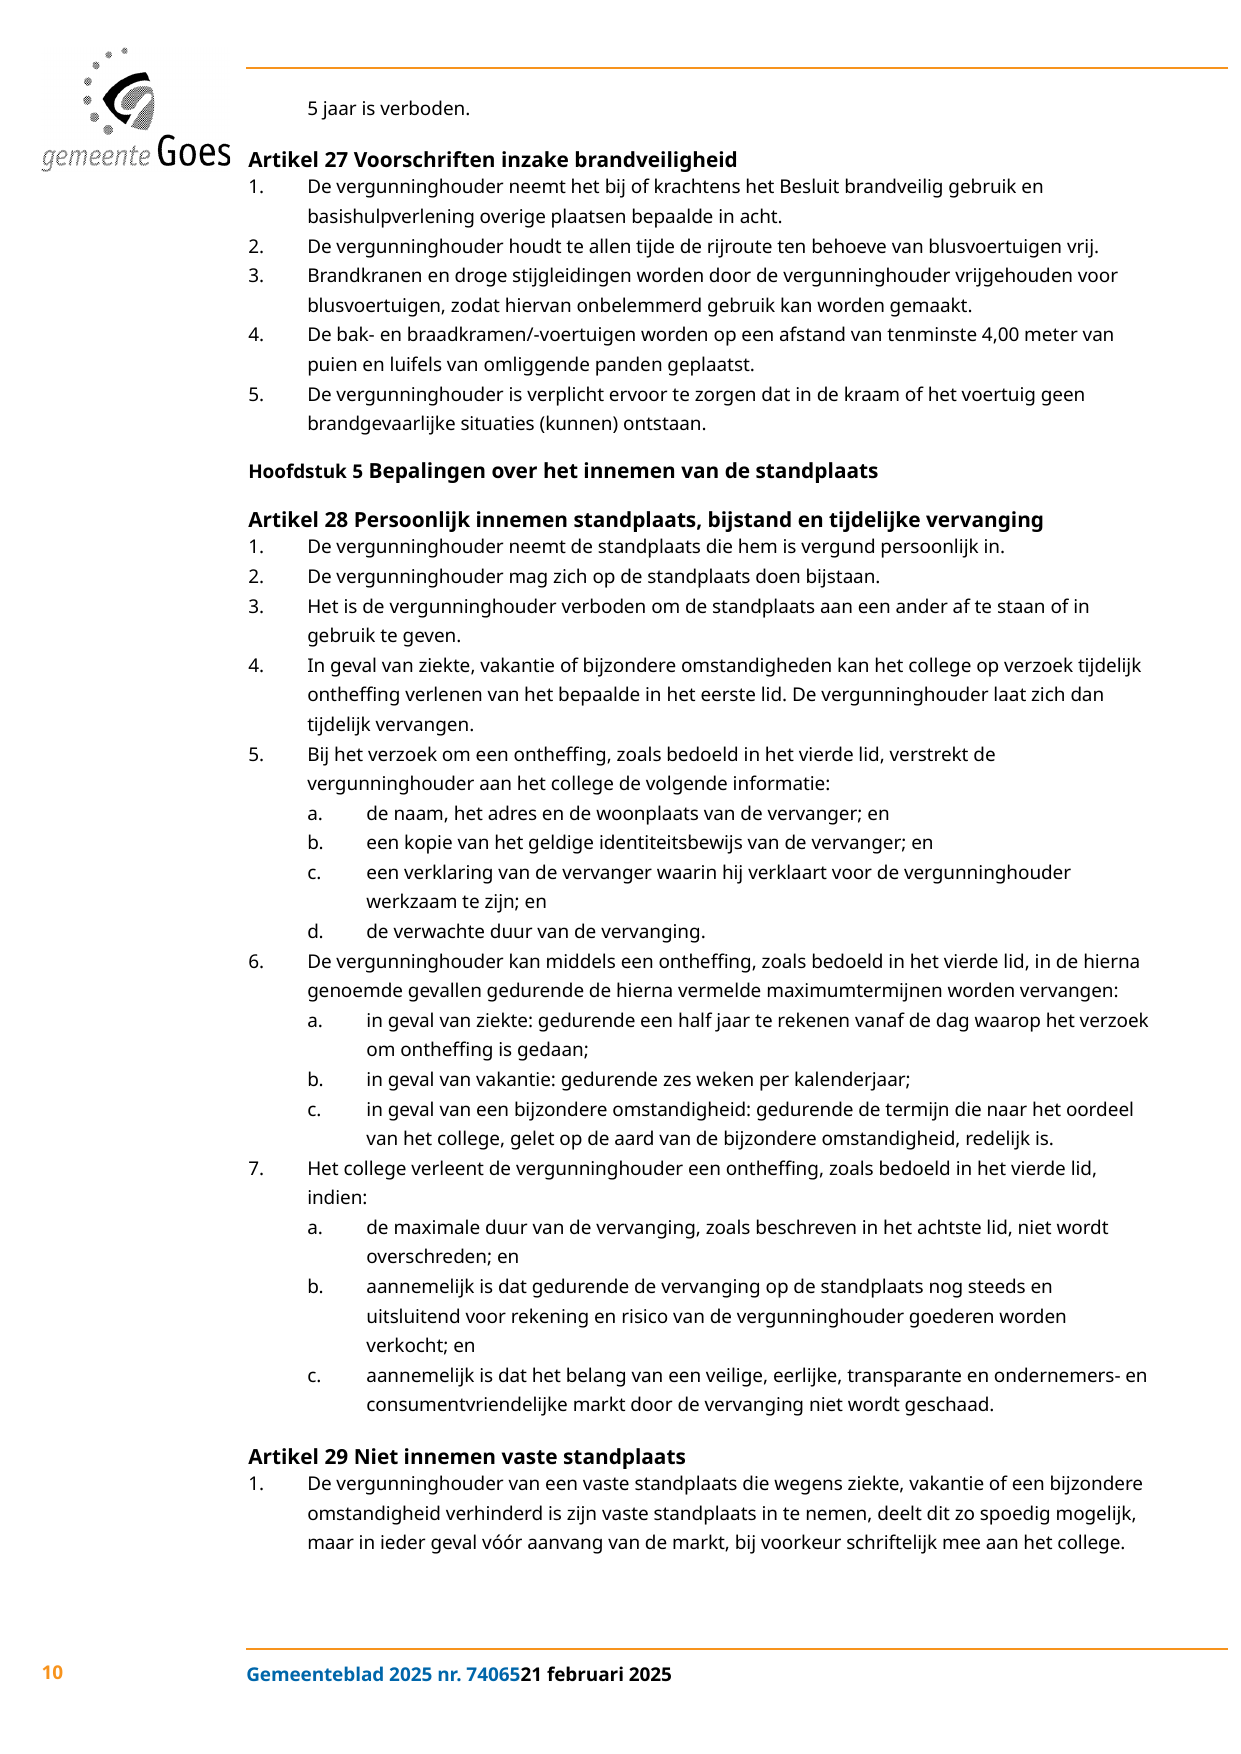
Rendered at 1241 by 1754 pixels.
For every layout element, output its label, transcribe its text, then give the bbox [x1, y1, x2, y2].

list 5 jaar is verboden. [248, 95, 1152, 121]
list aannemelijk is dat gedurende de vervanging op de standplaats nog steeds en uitsluitend voor rekening en risico van de vergunninghouder goederen worden verkocht; en [307, 1273, 1152, 1358]
list De vergunninghouder is verplicht ervoor te zorgen dat in de kraam of het voertuig geen brandgevaarlijke situaties (kunnen) ontstaan. [248, 381, 1152, 436]
list de verwachte duur van de vervanging. [307, 918, 1152, 944]
list de maximale duur van de vervanging, zoals beschreven in het achtste lid, niet wordt overschreden; en [307, 1214, 1152, 1269]
text Artikel 28 Persoonlijk innemen standplaats, bijstand en tijdelijke vervanging [248, 505, 1152, 534]
picture [41, 47, 231, 172]
list De vergunninghouder van een vaste standplaats die wegens ziekte, vakantie of een bijzondere omstandigheid verhinderd is zijn vaste standplaats in te nemen, deelt dit zo spoedig mogelijk, maar in ieder geval vóór aanvang van de markt, bij voorkeur schriftelijk mee aan het college. [248, 1470, 1152, 1555]
list De bak- en braadkramen/-voertuigen worden op een afstand van tenminste 4,00 meter van puien en luifels van omliggende panden geplaatst. [248, 322, 1152, 377]
list in geval van een bijzondere omstandigheid: gedurende de termijn die naar het oordeel van het college, gelet op de aard van de bijzondere omstandigheid, redelijk is. [307, 1096, 1152, 1151]
list Het is de vergunninghouder verboden om de standplaats aan een ander af te staan of in gebruik te geven. [248, 593, 1152, 648]
list De vergunninghouder houdt te allen tijde de rijroute ten behoeve van blusvoertuigen vrij. [248, 233, 1152, 258]
list de naam, het adres en de woonplaats van de vervanger; en [307, 800, 1152, 826]
list Bij het verzoek om een ontheffing, zoals bedoeld in het vierde lid, verstrekt de vergunninghouder aan het college de volgende informatie: [248, 741, 1152, 796]
list in geval van ziekte: gedurende een half jaar te rekenen vanaf de dag waarop het verzoek om ontheffing is gedaan; [307, 1007, 1152, 1062]
list De vergunninghouder neemt de standplaats die hem is vergund persoonlijk in. [248, 534, 1152, 559]
text Artikel 29 Niet innemen vaste standplaats [248, 1442, 1152, 1470]
list De vergunninghouder kan middels een ontheffing, zoals bedoeld in het vierde lid, in de hierna genoemde gevallen gedurende de hierna vermelde maximumtermijnen worden vervangen: [248, 948, 1152, 1003]
text Hoofdstuk 5 Bepalingen over het innemen van de standplaats [248, 456, 1152, 484]
list aannemelijk is dat het belang van een veilige, eerlijke, transparante en ondernemers- en consumentvriendelijke markt door de vervanging niet wordt geschaad. [307, 1362, 1152, 1417]
list In geval van ziekte, vakantie of bijzondere omstandigheden kan het college op verzoek tijdelijk ontheffing verlenen van het bepaalde in het eerste lid. De vergunninghouder laat zich dan tijdelijk vervangen. [248, 652, 1152, 737]
list De vergunninghouder neemt het bij of krachtens het Besluit brandveilig gebruik en basishulpverlening overige plaatsen bepaalde in acht. [248, 174, 1152, 229]
list Het college verleent de vergunninghouder een ontheffing, zoals bedoeld in het vierde lid, indien: [248, 1155, 1152, 1210]
list een kopie van het geldige identiteitsbewijs van de vervanger; en [307, 829, 1152, 855]
text Artikel 27 Voorschriften inzake brandveiligheid [248, 145, 1152, 174]
list Brandkranen en droge stijgleidingen worden door de vergunninghouder vrijgehouden voor blusvoertuigen, zodat hiervan onbelemmerd gebruik kan worden gemaakt. [248, 262, 1152, 318]
list in geval van vakantie: gedurende zes weken per kalenderjaar; [307, 1066, 1152, 1092]
list een verklaring van de vervanger waarin hij verklaart voor de vergunninghouder werkzaam te zijn; en [307, 859, 1152, 914]
list De vergunninghouder mag zich op de standplaats doen bijstaan. [248, 563, 1152, 589]
